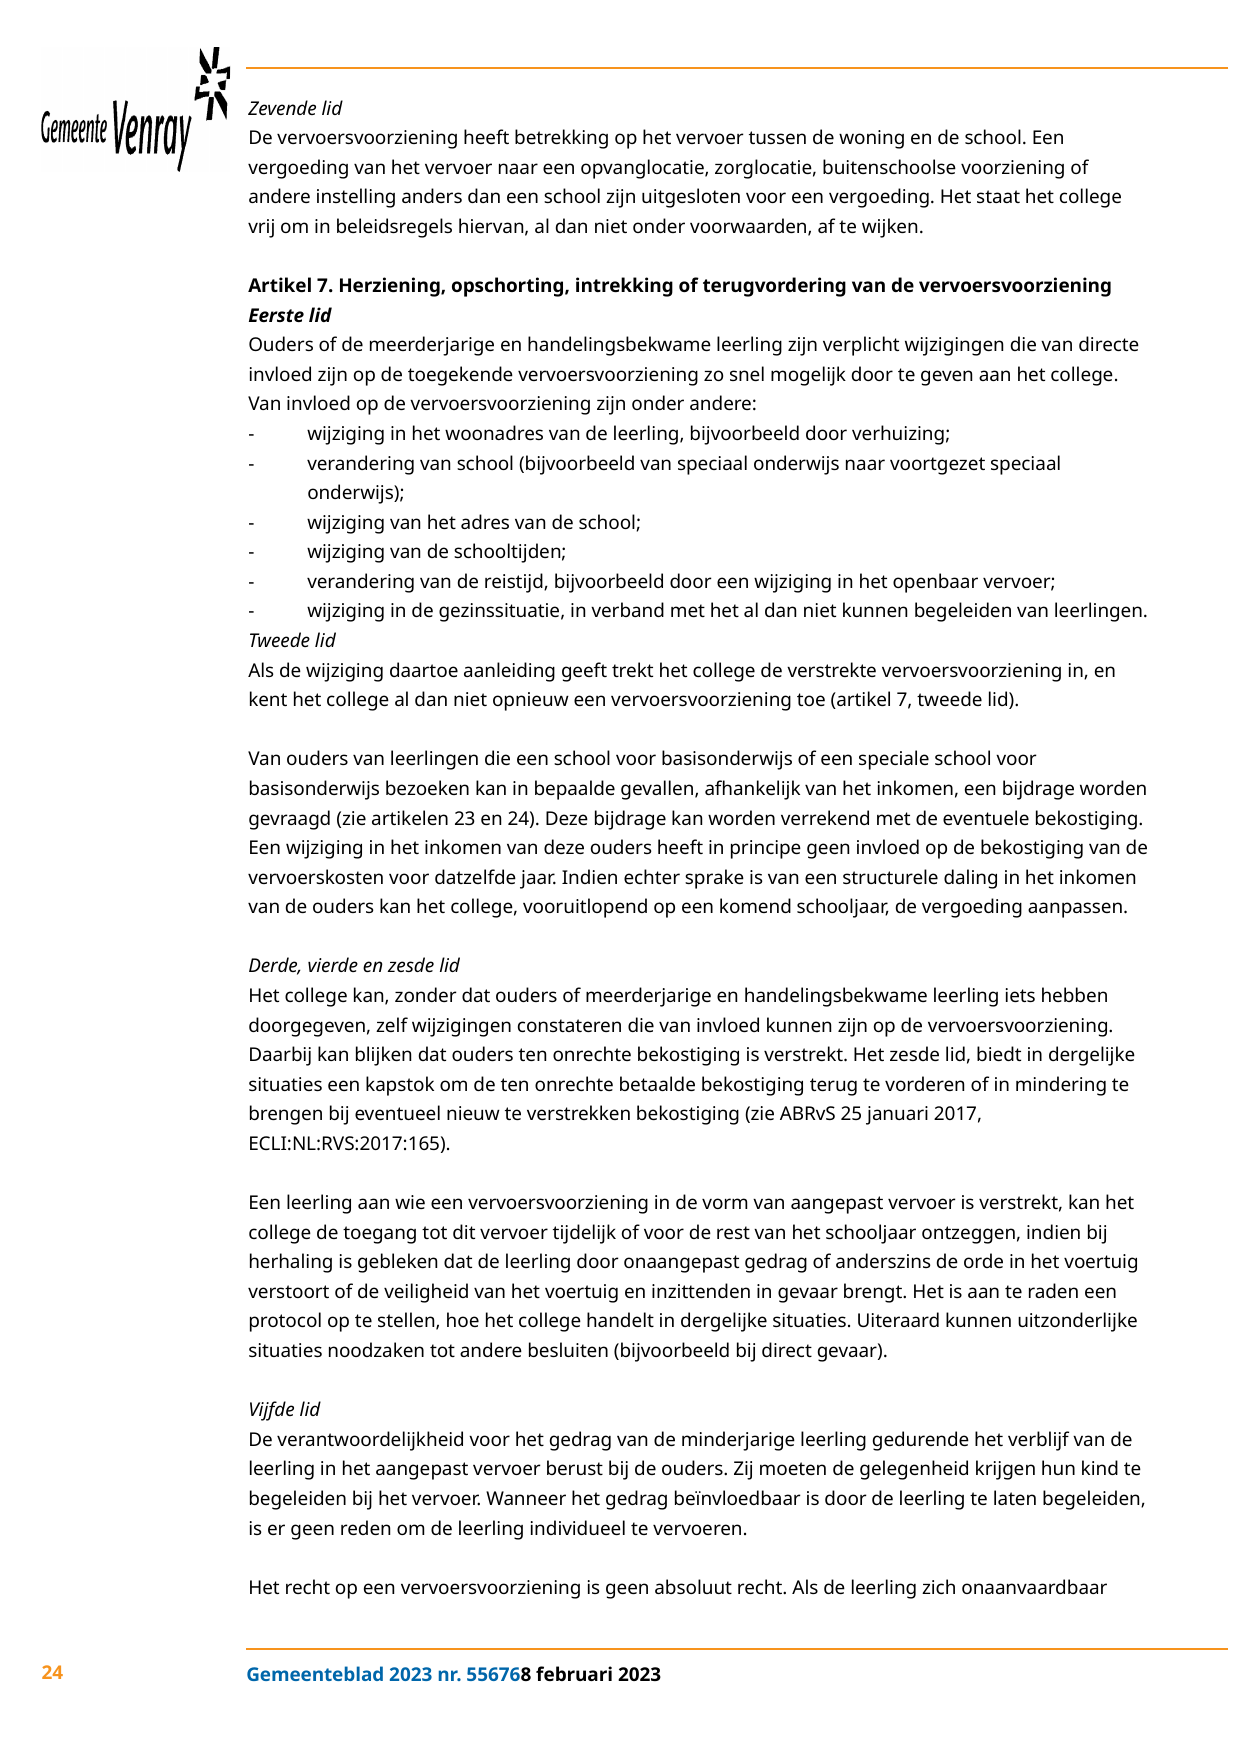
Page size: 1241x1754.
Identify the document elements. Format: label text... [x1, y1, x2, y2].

text Zevende lid [248, 95, 1152, 121]
list wijziging in het woonadres van de leerling, bijvoorbeeld door verhuizing; [248, 420, 1152, 446]
list wijziging van het adres van de school; [248, 509, 1152, 535]
text Van invloed op de vervoersvoorziening zijn onder andere: [248, 391, 1152, 416]
list wijziging in de gezinssituatie, in verband met het al dan niet kunnen begeleiden van leerlingen. [248, 598, 1152, 623]
text Ouders of de meerderjarige en handelingsbekwame leerling zijn verplicht wijzigingen die van directe invloed zijn op de toegekende vervoersvoorziening zo snel mogelijk door te geven aan het college. [248, 331, 1152, 387]
text De verantwoordelijkheid voor het gedrag van de minderjarige leerling gedurende het verblijf van de leerling in het aangepast vervoer berust bij de ouders. Zij moeten de gelegenheid krijgen hun kind te begeleiden bij het vervoer. Wanneer het gedrag beïnvloedbaar is door de leerling te laten begeleiden, is er geen reden om de leerling individueel te vervoeren. [248, 1426, 1152, 1541]
text Het college kan, zonder dat ouders of meerderjarige en handelingsbekwame leerling iets hebben doorgegeven, zelf wijzigingen constateren die van invloed kunnen zijn op de vervoersvoorziening. Daarbij kan blijken dat ouders ten onrechte bekostiging is verstrekt. Het zesde lid, biedt in dergelijke situaties een kapstok om de ten onrechte betaalde bekostiging terug te vorderen of in mindering te brengen bij eventueel nieuw te verstrekken bekostiging (zie ABRvS 25 januari 2017, ECLI:NL:RVS:2017:165). [248, 982, 1152, 1156]
text Tweede lid [248, 627, 1152, 653]
text Het recht op een vervoersvoorziening is geen absoluut recht. Als de leerling zich onaanvaardbaar [248, 1574, 1152, 1600]
text Eerste lid [248, 302, 1152, 328]
text Een leerling aan wie een vervoersvoorziening in de vorm van aangepast vervoer is verstrekt, kan het college de toegang tot dit vervoer tijdelijk of voor de rest van het schooljaar ontzeggen, indien bij herhaling is gebleken dat de leerling door onaangepast gedrag of anderszins de orde in het voertuig verstoort of de veiligheid van het voertuig en inzittenden in gevaar brengt. Het is aan te raden een protocol op te stellen, hoe het college handelt in dergelijke situaties. Uiteraard kunnen uitzonderlijke situaties noodzaken tot andere besluiten (bijvoorbeeld bij direct gevaar). [248, 1189, 1152, 1363]
picture [41, 47, 231, 172]
text De vervoersvoorziening heeft betrekking op het vervoer tussen de woning en de school. Een vergoeding van het vervoer naar een opvanglocatie, zorglocatie, buitenschoolse voorziening of andere instelling anders dan een school zijn uitgesloten voor een vergoeding. Het staat het college vrij om in beleidsregels hiervan, al dan niet onder voorwaarden, af te wijken. [248, 124, 1152, 239]
text Van ouders van leerlingen die een school voor basisonderwijs of een speciale school voor basisonderwijs bezoeken kan in bepaalde gevallen, afhankelijk van het inkomen, een bijdrage worden gevraagd (zie artikelen 23 en 24). Deze bijdrage kan worden verrekend met de eventuele bekostiging. Een wijziging in het inkomen van deze ouders heeft in principe geen invloed op de bekostiging van de vervoerskosten voor datzelfde jaar. Indien echter sprake is van een structurele daling in het inkomen van de ouders kan het college, vooruitlopend op een komend schooljaar, de vergoeding aanpassen. [248, 746, 1152, 919]
list verandering van school (bijvoorbeeld van speciaal onderwijs naar voortgezet speciaal onderwijs); [248, 450, 1152, 505]
text Derde, vierde en zesde lid [248, 953, 1152, 978]
text Artikel 7. Herziening, opschorting, intrekking of terugvordering van de vervoersvoorziening [248, 272, 1152, 298]
text Vijfde lid [248, 1396, 1152, 1422]
list wijziging van de schooltijden; [248, 538, 1152, 564]
text Als de wijziging daartoe aanleiding geeft trekt het college de verstrekte vervoersvoorziening in, en kent het college al dan niet opnieuw een vervoersvoorziening toe (artikel 7, tweede lid). [248, 657, 1152, 712]
list verandering van de reistijd, bijvoorbeeld door een wijziging in het openbaar vervoer; [248, 568, 1152, 594]
